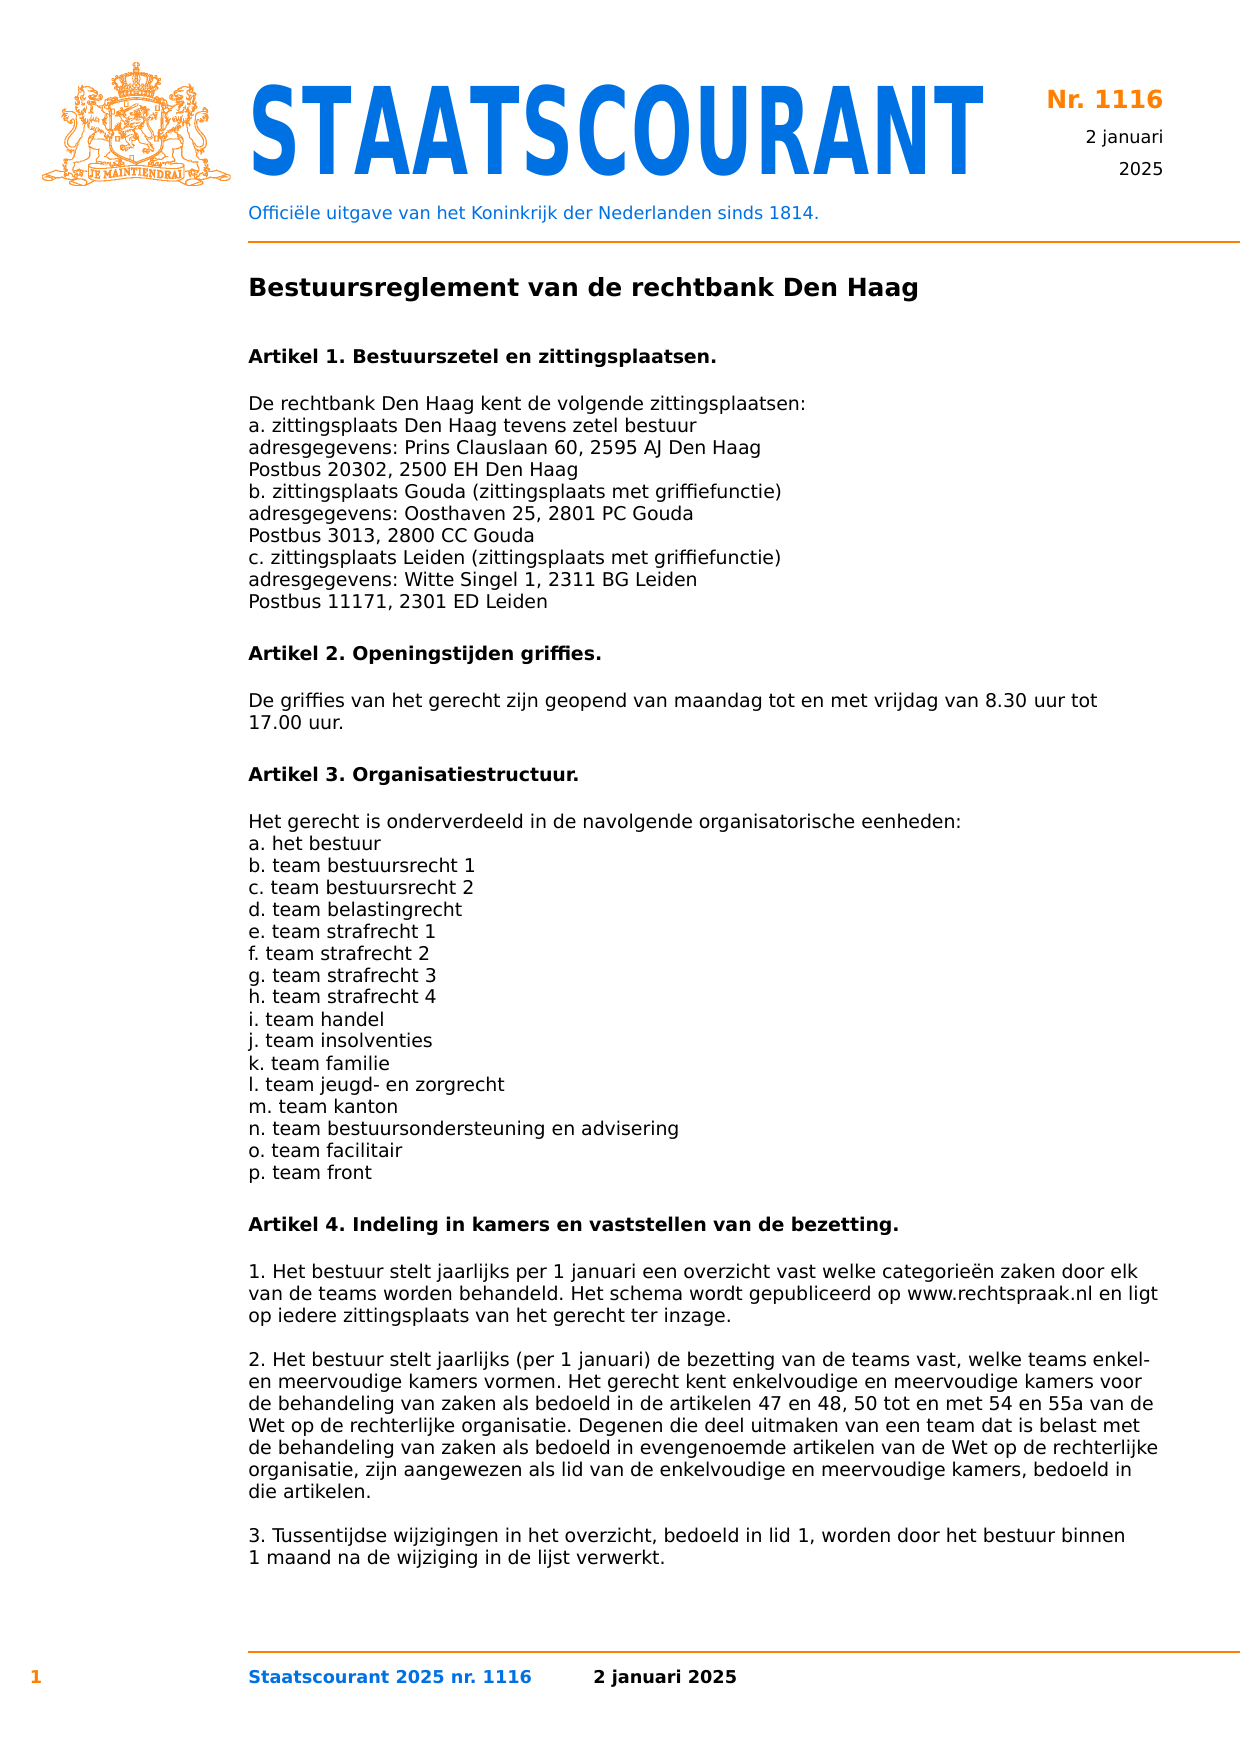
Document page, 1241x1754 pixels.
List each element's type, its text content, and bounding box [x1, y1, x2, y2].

table_cell 2 januari [998, 121, 1240, 153]
table_cell Officiële uitgave van het Koninkrijk der Nederlanden sinds 1814. [248, 203, 1240, 241]
text l. team jeugd- en zorgrecht [248, 1074, 1163, 1096]
text adresgegevens: Prins Clauslaan 60, 2595 AJ Den Haag [248, 437, 1163, 459]
text b. zittingsplaats Gouda (zittingsplaats met griffiefunctie) [248, 481, 1163, 503]
table_header Nr. 1116 [998, 62, 1240, 121]
subtitle Bestuursreglement van de rechtbank Den Haag [248, 273, 1163, 302]
text Postbus 11171, 2301 ED Leiden [248, 591, 1163, 613]
subtitle Artikel 4. Indeling in kamers en vaststellen van de bezetting. [248, 1214, 1163, 1236]
table_header [25, 62, 248, 241]
text Postbus 3013, 2800 CC Gouda [248, 525, 1163, 547]
picture [41, 62, 231, 186]
subtitle Artikel 2. Openingstijden griffies. [248, 643, 1163, 665]
text Het gerecht is onderverdeeld in de navolgende organisatorische eenheden: [248, 811, 1163, 833]
text f. team strafrecht 2 [248, 942, 1163, 964]
text g. team strafrecht 3 [248, 964, 1163, 986]
subtitle Artikel 3. Organisatiestructuur. [248, 764, 1163, 786]
text De rechtbank Den Haag kent de volgende zittingsplaatsen: [248, 393, 1163, 415]
text k. team familie [248, 1052, 1163, 1074]
text a. het bestuur [248, 833, 1163, 854]
text h. team strafrecht 4 [248, 986, 1163, 1008]
text a. zittingsplaats Den Haag tevens zetel bestuur [248, 415, 1163, 437]
text j. team insolventies [248, 1030, 1163, 1052]
text c. team bestuursrecht 2 [248, 877, 1163, 898]
table_cell 2025 [998, 153, 1240, 203]
table_header STAATSCOURANT [248, 62, 998, 203]
text o. team facilitair [248, 1140, 1163, 1162]
text Postbus 20302, 2500 EH Den Haag [248, 459, 1163, 481]
text adresgegevens: Oosthaven 25, 2801 PC Gouda [248, 503, 1163, 525]
text i. team handel [248, 1008, 1163, 1030]
text n. team bestuursondersteuning en advisering [248, 1118, 1163, 1140]
text c. zittingsplaats Leiden (zittingsplaats met griffiefunctie) [248, 547, 1163, 569]
text 3. Tussentijdse wijzigingen in het overzicht, bedoeld in lid 1, worden door het bestuur binnen 1 maand na de wijziging in de lijst verwerkt. [248, 1525, 1163, 1569]
text d. team belastingrecht [248, 898, 1163, 921]
text De griffies van het gerecht zijn geopend van maandag tot en met vrijdag van 8.30 uur tot 17.00 uur. [248, 690, 1163, 734]
text 2. Het bestuur stelt jaarlijks (per 1 januari) de bezetting van de teams vast, welke teams enkel- en meervoudige kamers vormen. Het gerecht kent enkelvoudige en meervoudige kamers voor de behandeling van zaken als bedoeld in de artikelen 47 en 48, 50 tot en met 54 en 55a van de Wet op de rechterlijke organisatie. Degenen die deel uitmaken van een team dat is belast met de behandeling van zaken als bedoeld in evengenoemde artikelen van de Wet op de rechterlijke organisatie, zijn aangewezen als lid van de enkelvoudige en meervoudige kamers, bedoeld in die artikelen. [248, 1349, 1163, 1503]
subtitle Artikel 1. Bestuurszetel en zittingsplaatsen. [248, 346, 1163, 368]
text adresgegevens: Witte Singel 1, 2311 BG Leiden [248, 569, 1163, 591]
text e. team strafrecht 1 [248, 921, 1163, 942]
text p. team front [248, 1162, 1163, 1184]
text m. team kanton [248, 1096, 1163, 1118]
text b. team bestuursrecht 1 [248, 854, 1163, 877]
text 1. Het bestuur stelt jaarlijks per 1 januari een overzicht vast welke categorieën zaken door elk van de teams worden behandeld. Het schema wordt gepubliceerd op www.rechtspraak.nl en ligt op iedere zittingsplaats van het gerecht ter inzage. [248, 1261, 1163, 1327]
